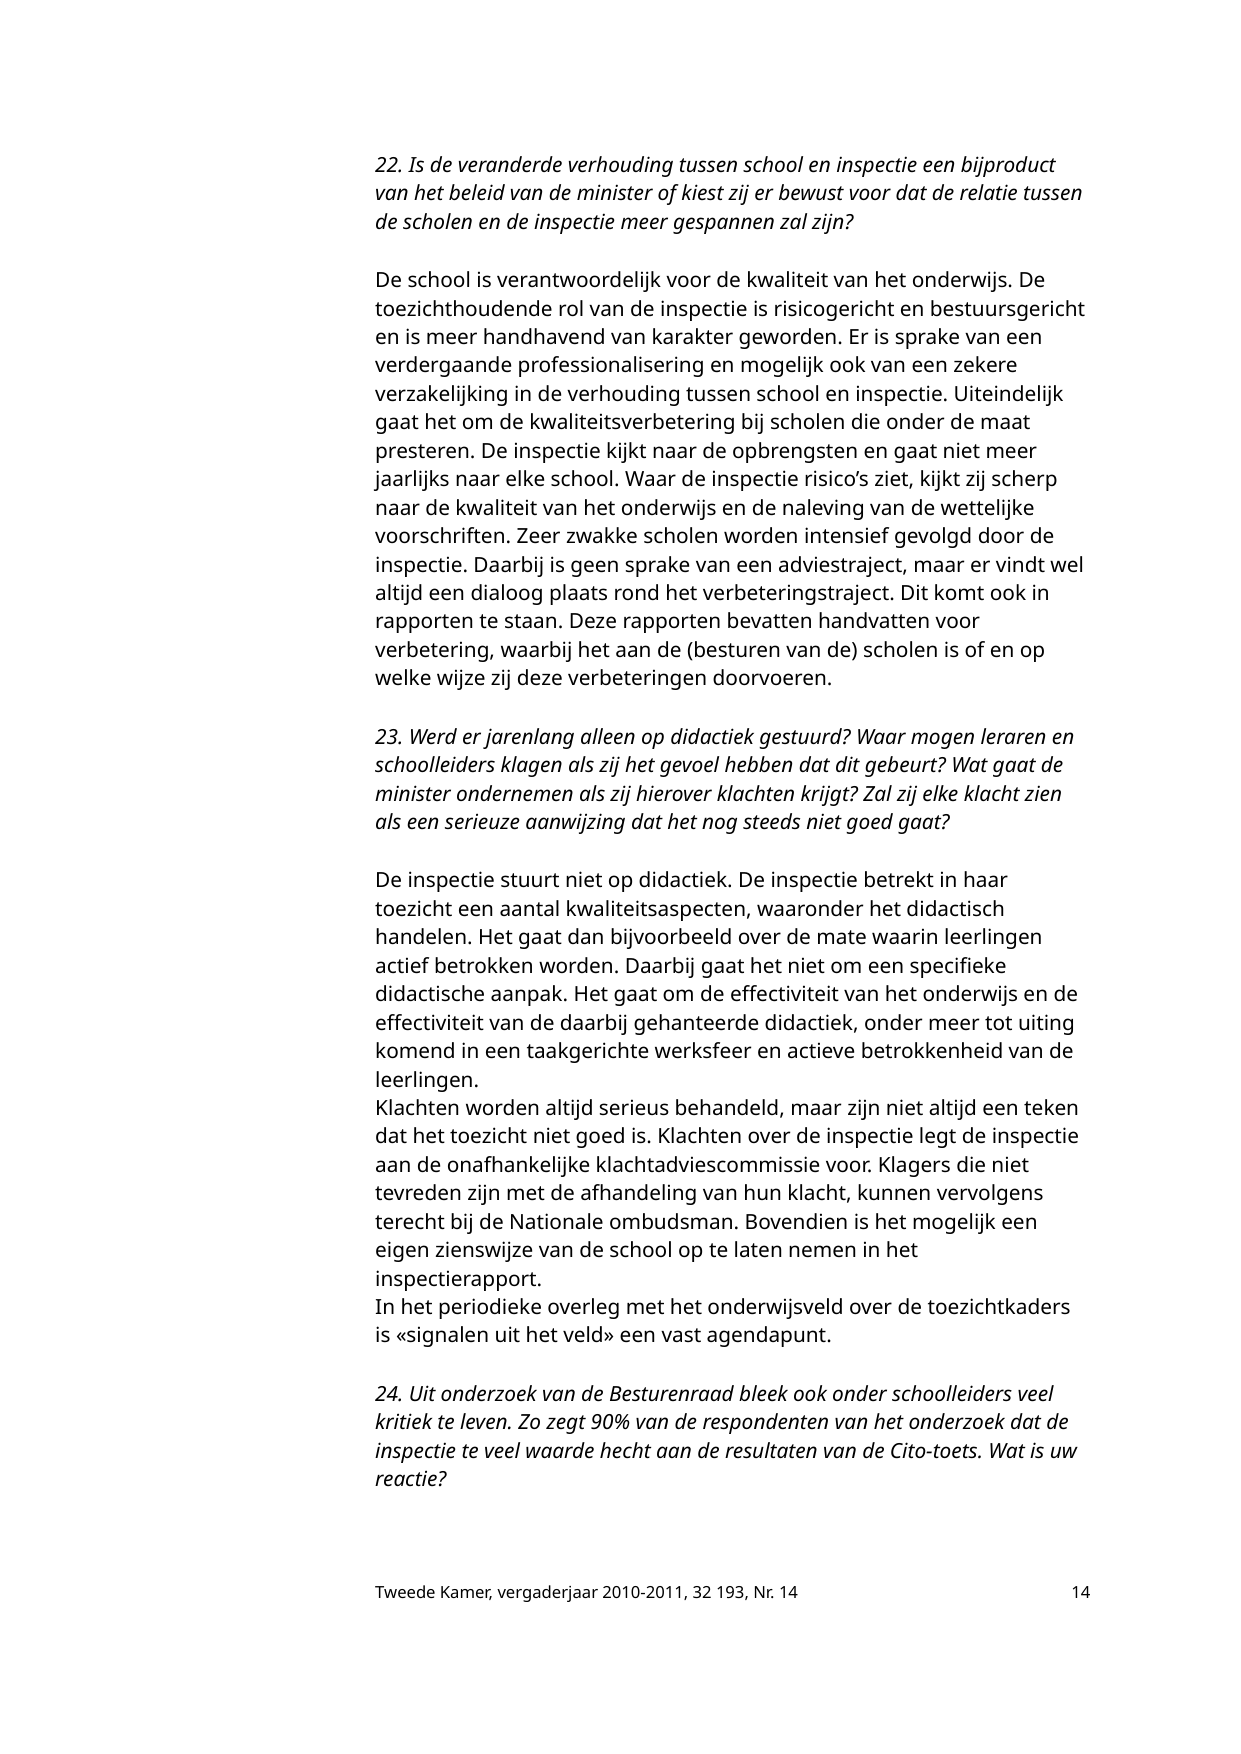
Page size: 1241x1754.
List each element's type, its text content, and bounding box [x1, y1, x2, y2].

text De school is verantwoordelijk voor de kwaliteit van het onderwijs. De toezichthoudende rol van de inspectie is risicogericht en bestuursgericht en is meer handhavend van karakter geworden. Er is sprake van een verdergaande professionalisering en mogelijk ook van een zekere verzakelijking in de verhouding tussen school en inspectie. Uiteindelijk gaat het om de kwaliteitsverbetering bij scholen die onder de maat presteren. De inspectie kijkt naar de opbrengsten en gaat niet meer jaarlijks naar elke school. Waar de inspectie risico’s ziet, kijkt zij scherp naar de kwaliteit van het onderwijs en de naleving van de wettelijke voorschriften. Zeer zwakke scholen worden intensief gevolgd door de inspectie. Daarbij is geen sprake van een adviestraject, maar er vindt wel altijd een dialoog plaats rond het verbeteringstraject. Dit komt ook in rapporten te staan. Deze rapporten bevatten handvatten voor verbetering, waarbij het aan de (besturen van de) scholen is of en op welke wijze zij deze verbeteringen doorvoeren. [375, 265, 1090, 692]
text 22. Is de veranderde verhouding tussen school en inspectie een bijproduct van het beleid van de minister of kiest zij er bewust voor dat de relatie tussen de scholen en de inspectie meer gespannen zal zijn? [375, 150, 1090, 235]
text In het periodieke overleg met het onderwijsveld over de toezichtkaders is «signalen uit het veld» een vast agendapunt. [375, 1292, 1090, 1349]
text 24. Uit onderzoek van de Besturenraad bleek ook onder schoolleiders veel kritiek te leven. Zo zegt 90% van de respondenten van het onderzoek dat de inspectie te veel waarde hecht aan de resultaten van de Cito-toets. Wat is uw reactie? [375, 1379, 1090, 1493]
text 23. Werd er jarenlang alleen op didactiek gestuurd? Waar mogen leraren en schoolleiders klagen als zij het gevoel hebben dat dit gebeurt? Wat gaat de minister ondernemen als zij hierover klachten krijgt? Zal zij elke klacht zien als een serieuze aanwijzing dat het nog steeds niet goed gaat? [375, 722, 1090, 836]
text De inspectie stuurt niet op didactiek. De inspectie betrekt in haar toezicht een aantal kwaliteitsaspecten, waaronder het didactisch handelen. Het gaat dan bijvoorbeeld over de mate waarin leerlingen actief betrokken worden. Daarbij gaat het niet om een specifieke didactische aanpak. Het gaat om de effectiviteit van het onderwijs en de effectiviteit van de daarbij gehanteerde didactiek, onder meer tot uiting komend in een taakgerichte werksfeer en actieve betrokkenheid van de leerlingen. [375, 866, 1090, 1093]
text Klachten worden altijd serieus behandeld, maar zijn niet altijd een teken dat het toezicht niet goed is. Klachten over de inspectie legt de inspectie aan de onafhankelijke klachtadviescommissie voor. Klagers die niet tevreden zijn met de afhandeling van hun klacht, kunnen vervolgens terecht bij de Nationale ombudsman. Bovendien is het mogelijk een eigen zienswijze van de school op te laten nemen in het inspectierapport. [375, 1093, 1090, 1292]
